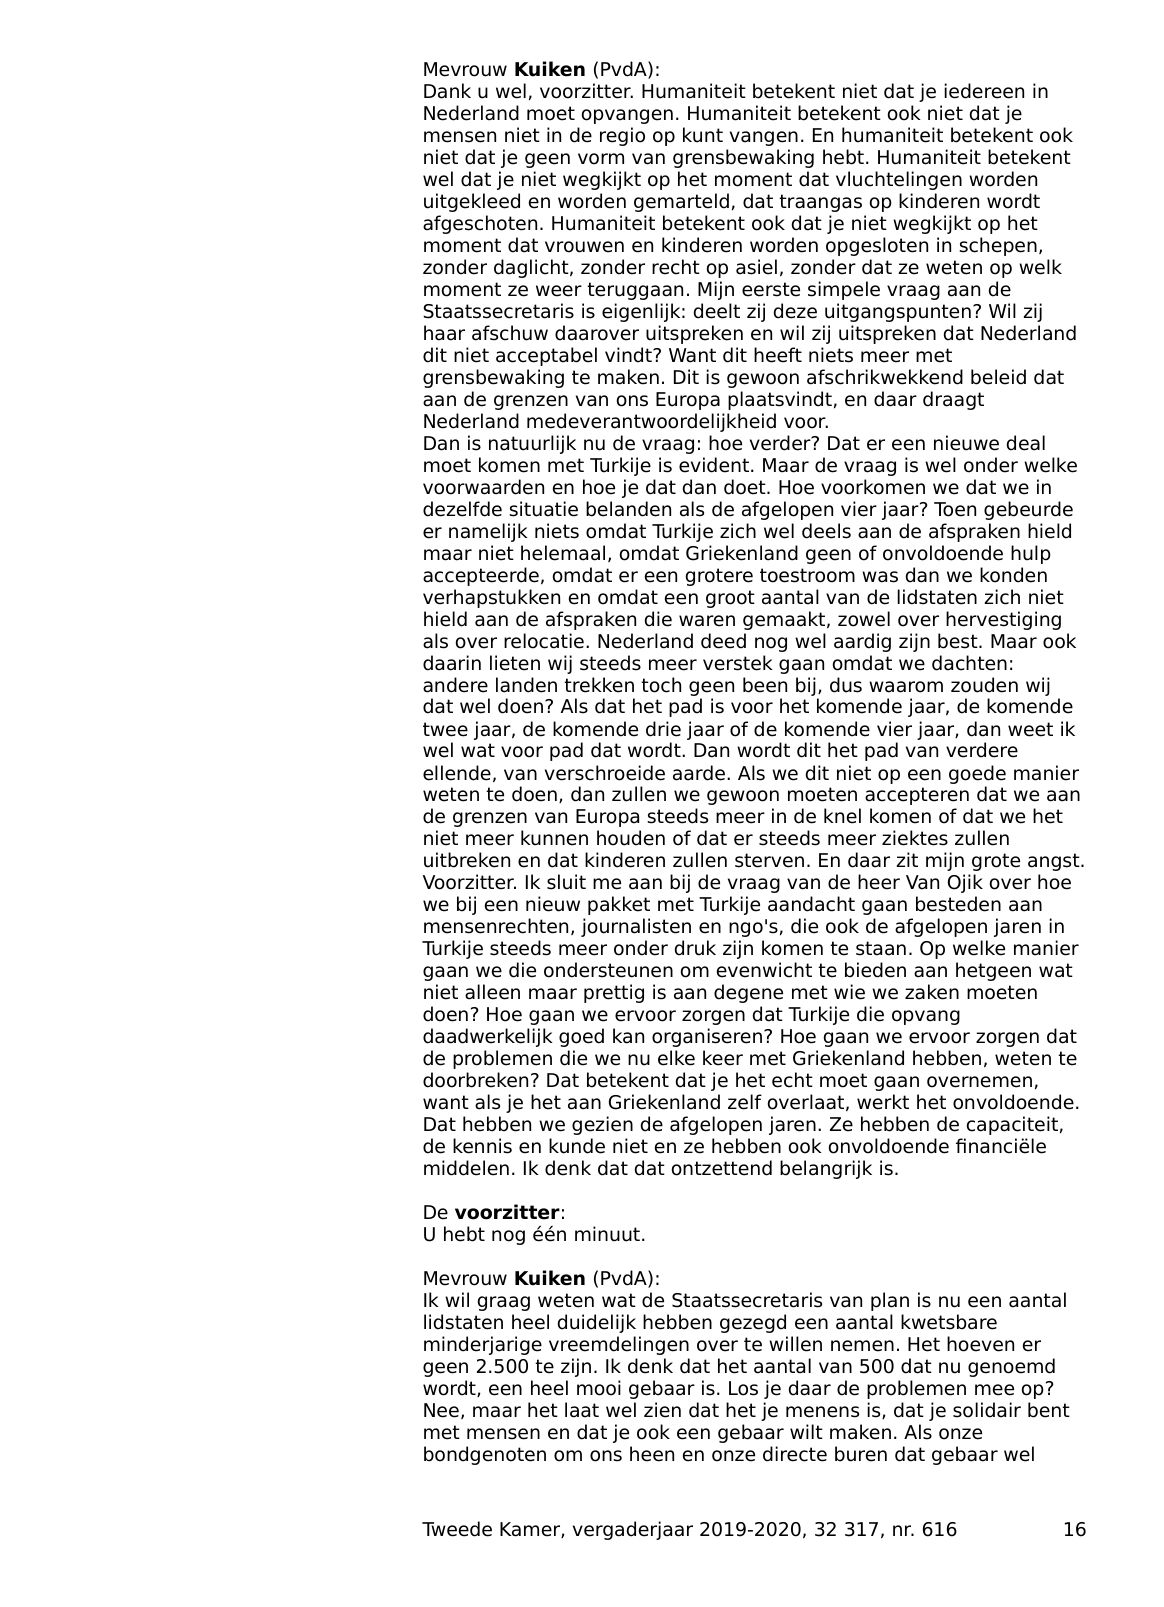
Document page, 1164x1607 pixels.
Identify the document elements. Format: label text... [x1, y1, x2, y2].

text Voorzitter. Ik sluit me aan bij de vraag van de heer Van Ojik over hoe we bij een nieuw pakket met Turkije aandacht gaan besteden aan mensenrechten, journalisten en ngo's, die ook de afgelopen jaren in Turkije steeds meer onder druk zijn komen te staan. Op welke manier gaan we die ondersteunen om evenwicht te bieden aan hetgeen wat niet alleen maar prettig is aan degene met wie we zaken moeten doen? Hoe gaan we ervoor zorgen dat Turkije die opvang daadwerkelijk goed kan organiseren? Hoe gaan we ervoor zorgen dat de problemen die we nu elke keer met Griekenland hebben, weten te doorbreken? Dat betekent dat je het echt moet gaan overnemen, want als je het aan Griekenland zelf overlaat, werkt het onvoldoende. Dat hebben we gezien de afgelopen jaren. Ze hebben de capaciteit, de kennis en kunde niet en ze hebben ook onvoldoende financiële middelen. Ik denk dat dat ontzettend belangrijk is. [422, 872, 1087, 1180]
text Mevrouw Kuiken (PvdA): [422, 1268, 1087, 1290]
text Dan is natuurlijk nu de vraag: hoe verder? Dat er een nieuwe deal moet komen met Turkije is evident. Maar de vraag is wel onder welke voorwaarden en hoe je dat dan doet. Hoe voorkomen we dat we in dezelfde situatie belanden als de afgelopen vier jaar? Toen gebeurde er namelijk niets omdat Turkije zich wel deels aan de afspraken hield maar niet helemaal, omdat Griekenland geen of onvoldoende hulp accepteerde, omdat er een grotere toestroom was dan we konden verhapstukken en omdat een groot aantal van de lidstaten zich niet hield aan de afspraken die waren gemaakt, zowel over hervestiging als over relocatie. Nederland deed nog wel aardig zijn best. Maar ook daarin lieten wij steeds meer verstek gaan omdat we dachten: andere landen trekken toch geen been bij, dus waarom zouden wij dat wel doen? Als dat het pad is voor het komende jaar, de komende twee jaar, de komende drie jaar of de komende vier jaar, dan weet ik wel wat voor pad dat wordt. Dan wordt dit het pad van verdere ellende, van verschroeide aarde. Als we dit niet op een goede manier weten te doen, dan zullen we gewoon moeten accepteren dat we aan de grenzen van Europa steeds meer in de knel komen of dat we het niet meer kunnen houden of dat er steeds meer ziektes zullen uitbreken en dat kinderen zullen sterven. En daar zit mijn grote angst. [422, 433, 1087, 872]
text Dank u wel, voorzitter. Humaniteit betekent niet dat je iedereen in Nederland moet opvangen. Humaniteit betekent ook niet dat je mensen niet in de regio op kunt vangen. En humaniteit betekent ook niet dat je geen vorm van grensbewaking hebt. Humaniteit betekent wel dat je niet wegkijkt op het moment dat vluchtelingen worden uitgekleed en worden gemarteld, dat traangas op kinderen wordt afgeschoten. Humaniteit betekent ook dat je niet wegkijkt op het moment dat vrouwen en kinderen worden opgesloten in schepen, zonder daglicht, zonder recht op asiel, zonder dat ze weten op welk moment ze weer teruggaan. Mijn eerste simpele vraag aan de Staatssecretaris is eigenlijk: deelt zij deze uitgangspunten? Wil zij haar afschuw daarover uitspreken en wil zij uitspreken dat Nederland dit niet acceptabel vindt? Want dit heeft niets meer met grensbewaking te maken. Dit is gewoon afschrikwekkend beleid dat aan de grenzen van ons Europa plaatsvindt, en daar draagt Nederland medeverantwoordelijkheid voor. [422, 81, 1087, 433]
text Ik wil graag weten wat de Staatssecretaris van plan is nu een aantal lidstaten heel duidelijk hebben gezegd een aantal kwetsbare minderjarige vreemdelingen over te willen nemen. Het hoeven er geen 2.500 te zijn. Ik denk dat het aantal van 500 dat nu genoemd wordt, een heel mooi gebaar is. Los je daar de problemen mee op? Nee, maar het laat wel zien dat het je menens is, dat je solidair bent met mensen en dat je ook een gebaar wilt maken. Als onze bondgenoten om ons heen en onze directe buren dat gebaar wel [422, 1290, 1087, 1466]
text Mevrouw Kuiken (PvdA): [422, 59, 1087, 81]
text U hebt nog één minuut. [422, 1224, 1087, 1246]
text De voorzitter: [422, 1202, 1087, 1224]
